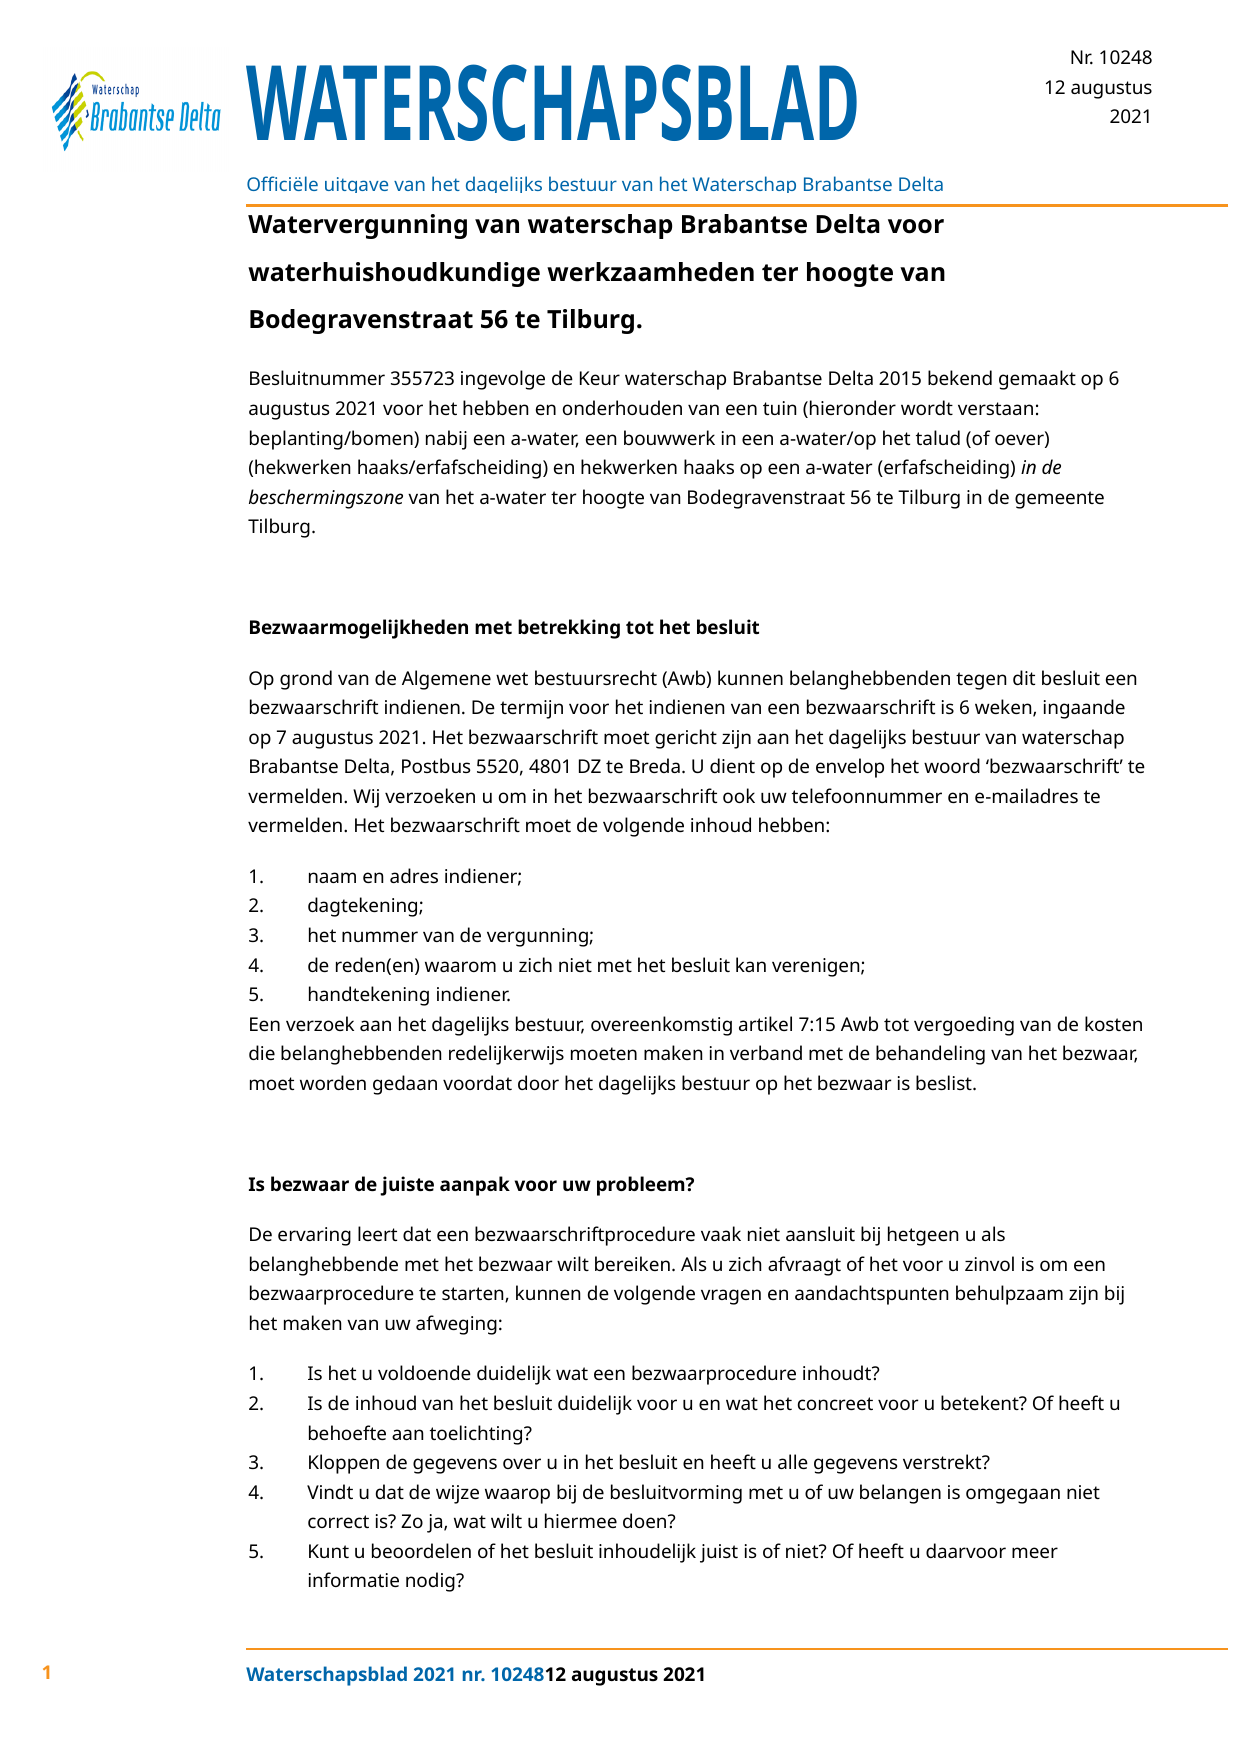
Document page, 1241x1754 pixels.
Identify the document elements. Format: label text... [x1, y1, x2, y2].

text De ervaring leert dat een bezwaarschriftprocedure vaak niet aansluit bij hetgeen u als belanghebbende met het bezwaar wilt bereiken. Als u zich afvraagt of het voor u zinvol is om een bezwaarprocedure te starten, kunnen de volgende vragen en aandachtspunten behulpzaam zijn bij het maken van uw afweging: [248, 1221, 1152, 1336]
list Is de inhoud van het besluit duidelijk voor u en wat het concreet voor u betekent? Of heeft u behoefte aan toelichting? [248, 1390, 1152, 1445]
text Watervergunning van waterschap Brabantse Delta voor waterhuishoudkundige werkzaamheden ter hoogte van Bodegravenstraat 56 te Tilburg. [248, 207, 1152, 336]
text Is bezwaar de juiste aanpak voor uw probleem? [248, 1171, 1152, 1197]
list handtekening indiener. [248, 981, 1152, 1007]
picture [41, 47, 231, 172]
list Kloppen de gegevens over u in het besluit en heeft u alle gegevens verstrekt? [248, 1449, 1152, 1475]
text Besluitnummer 355723 ingevolge de Keur waterschap Brabantse Delta 2015 bekend gemaakt op 6 augustus 2021 voor het hebben en onderhouden van een tuin (hieronder wordt verstaan: beplanting/bomen) nabij een a-water, een bouwwerk in een a-water/op het talud (of oever) (hekwerken haaks/erfafscheiding) en hekwerken haaks op een a-water (erfafscheiding) in de beschermingszone van het a-water ter hoogte van Bodegravenstraat 56 te Tilburg in de gemeente Tilburg. [248, 366, 1152, 539]
list dagtekening; [248, 893, 1152, 918]
list naam en adres indiener; [248, 863, 1152, 889]
list het nummer van de vergunning; [248, 922, 1152, 948]
list Vindt u dat de wijze waarop bij de besluitvorming met u of uw belangen is omgegaan niet correct is? Zo ja, wat wilt u hiermee doen? [248, 1479, 1152, 1534]
text Op grond van de Algemene wet bestuursrecht (Awb) kunnen belanghebbenden tegen dit besluit een bezwaarschrift indienen. De termijn voor het indienen van een bezwaarschrift is 6 weken, ingaande op 7 augustus 2021. Het bezwaarschrift moet gericht zijn aan het dagelijks bestuur van waterschap Brabantse Delta, Postbus 5520, 4801 DZ te Breda. U dient op de envelop het woord ‘bezwaarschrift’ te vermelden. Wij verzoeken u om in het bezwaarschrift ook uw telefoonnummer en e‑mailadres te vermelden. Het bezwaarschrift moet de volgende inhoud hebben: [248, 665, 1152, 838]
text Een verzoek aan het dagelijks bestuur, overeenkomstig artikel 7:15 Awb tot vergoeding van de kosten die belanghebbenden redelijkerwijs moeten maken in verband met de behandeling van het bezwaar, moet worden gedaan voordat door het dagelijks bestuur op het bezwaar is beslist. [248, 1011, 1152, 1096]
text Bezwaarmogelijkheden met betrekking tot het besluit [248, 614, 1152, 640]
list Is het u voldoende duidelijk wat een bezwaarprocedure inhoudt? [248, 1361, 1152, 1386]
list Kunt u beoordelen of het besluit inhoudelijk juist is of niet? Of heeft u daarvoor meer informatie nodig? [248, 1538, 1152, 1593]
list de reden(en) waarom u zich niet met het besluit kan verenigen; [248, 952, 1152, 977]
